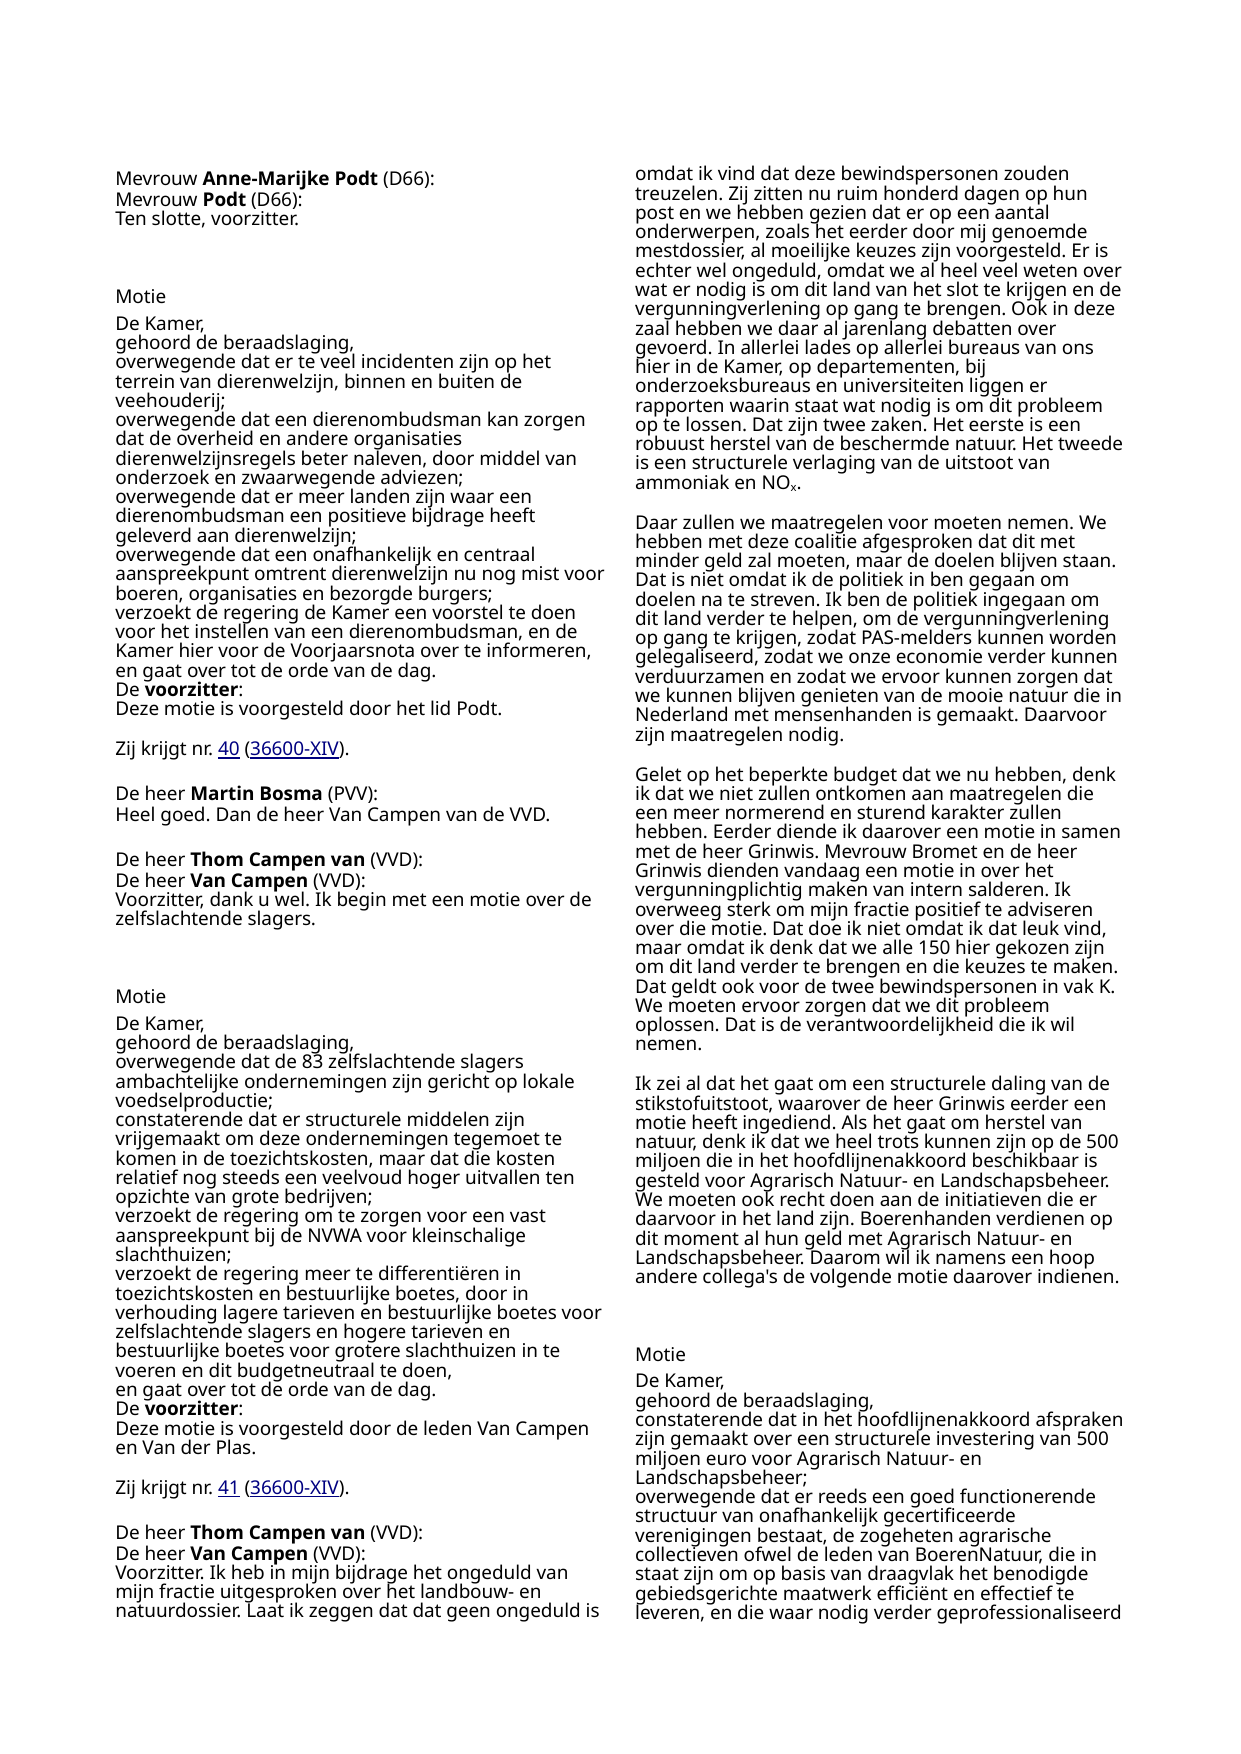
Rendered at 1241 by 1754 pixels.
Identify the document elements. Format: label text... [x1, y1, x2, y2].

text overwegende dat er reeds een goed functionerende structuur van onafhankelijk gecertificeerde verenigingen bestaat, de zogeheten agrarische collectieven ofwel de leden van BoerenNatuur, die in staat zijn om op basis van draagvlak het benodigde gebiedsgerichte maatwerk efficiënt en effectief te leveren, en die waar nodig verder geprofessionaliseerd [635, 1488, 1125, 1623]
text Voorzitter, dank u wel. Ik begin met een motie over de zelfslachtende slagers. [115, 891, 605, 930]
text Motie [635, 1341, 1125, 1367]
text overwegende dat een dierenombudsman kan zorgen dat de overheid en andere organisaties dierenwelzijnsregels beter naleven, door middel van onderzoek en zwaarwegende adviezen; [115, 411, 605, 488]
text Deze motie is voorgesteld door de leden Van Campen en Van der Plas. [115, 1419, 605, 1458]
text Zij krijgt nr. 40 (36600-XIV). [115, 740, 605, 759]
text omdat ik vind dat deze bewindspersonen zouden treuzelen. Zij zitten nu ruim honderd dagen op hun post en we hebben gezien dat er op een aantal onderwerpen, zoals het eerder door mij genoemde mestdossier, al moeilijke keuzes zijn voorgesteld. Er is echter wel ongeduld, omdat we al heel veel weten over wat er nodig is om dit land van het slot te krijgen en de vergunningverlening op gang te brengen. Ook in deze zaal hebben we daar al jarenlang debatten over gevoerd. In allerlei lades op allerlei bureaus van ons hier in de Kamer, op departementen, bij onderzoeksbureaus en universiteiten liggen er rapporten waarin staat wat nodig is om dit probleem op te lossen. Dat zijn twee zaken. Het eerste is een robuust herstel van de beschermde natuur. Het tweede is een structurele verlaging van de uitstoot van ammoniak en NOx. [635, 165, 1125, 493]
text overwegende dat er meer landen zijn waar een dierenombudsman een positieve bijdrage heeft geleverd aan dierenwelzijn; [115, 488, 605, 546]
text verzoekt de regering de Kamer een voorstel te doen voor het instellen van een dierenombudsman, en de Kamer hier voor de Voorjaarsnota over te informeren, [115, 604, 605, 662]
text en gaat over tot de orde van de dag. [115, 1381, 605, 1400]
text De Kamer, [115, 315, 605, 334]
text Gelet op het beperkte budget dat we nu hebben, denk ik dat we niet zullen ontkomen aan maatregelen die een meer normerend en sturend karakter zullen hebben. Eerder diende ik daarover een motie in samen met de heer Grinwis. Mevrouw Bromet en de heer Grinwis dienden vandaag een motie in over het vergunningplichtig maken van intern salderen. Ik overweeg sterk om mijn fractie positief te adviseren over die motie. Dat doe ik niet omdat ik dat leuk vind, maar omdat ik denk dat we alle 150 hier gekozen zijn om dit land verder te brengen en die keuzes te maken. Dat geldt ook voor de twee bewindspersonen in vak K. We moeten ervoor zorgen dat we dit probleem oplossen. Dat is de verantwoordelijkheid die ik wil nemen. [635, 766, 1125, 1055]
text De heer Thom Campen van (VVD): [115, 846, 605, 872]
text Mevrouw Podt (D66): [115, 191, 605, 210]
text gehoord de beraadslaging, [115, 334, 605, 353]
text Zij krijgt nr. 41 (36600-XIV). [115, 1479, 605, 1498]
text Ik zei al dat het gaat om een structurele daling van de stikstofuitstoot, waarover de heer Grinwis eerder een motie heeft ingediend. Als het gaat om herstel van natuur, denk ik dat we heel trots kunnen zijn op de 500 miljoen die in het hoofdlijnenakkoord beschikbaar is gesteld voor Agrarisch Natuur- en Landschapsbeheer. We moeten ook recht doen aan de initiatieven die er daarvoor in het land zijn. Boerenhanden verdienen op dit moment al hun geld met Agrarisch Natuur- en Landschapsbeheer. Daarom wil ik namens een hoop andere collega's de volgende motie daarover indienen. [635, 1075, 1125, 1287]
text gehoord de beraadslaging, [115, 1034, 605, 1053]
text Voorzitter. Ik heb in mijn bijdrage het ongeduld van mijn fractie uitgesproken over het landbouw- en natuurdossier. Laat ik zeggen dat dat geen ongeduld is [115, 1564, 605, 1622]
text overwegende dat de 83 zelfslachtende slagers ambachtelijke ondernemingen zijn gericht op lokale voedselproductie; [115, 1053, 605, 1111]
text Heel goed. Dan de heer Van Campen van de VVD. [115, 806, 605, 825]
text Deze motie is voorgesteld door het lid Podt. [115, 700, 605, 719]
text Mevrouw Anne-Marijke Podt (D66): [115, 165, 605, 191]
text verzoekt de regering meer te differentiëren in toezichtskosten en bestuurlijke boetes, door in verhouding lagere tarieven en bestuurlijke boetes voor zelfslachtende slagers en hogere tarieven en bestuurlijke boetes voor grotere slachthuizen in te voeren en dit budgetneutraal te doen, [115, 1265, 605, 1381]
text verzoekt de regering om te zorgen voor een vast aanspreekpunt bij de NVWA voor kleinschalige slachthuizen; [115, 1207, 605, 1265]
text De heer Van Campen (VVD): [115, 872, 605, 891]
text gehoord de beraadslaging, [635, 1392, 1125, 1411]
text constaterende dat er structurele middelen zijn vrijgemaakt om deze ondernemingen tegemoet te komen in de toezichtskosten, maar dat die kosten relatief nog steeds een veelvoud hoger uitvallen ten opzichte van grote bedrijven; [115, 1111, 605, 1207]
text De Kamer, [115, 1015, 605, 1034]
text en gaat over tot de orde van de dag. [115, 662, 605, 681]
text Motie [115, 283, 605, 309]
text constaterende dat in het hoofdlijnenakkoord afspraken zijn gemaakt over een structurele investering van 500 miljoen euro voor Agrarisch Natuur- en Landschapsbeheer; [635, 1411, 1125, 1488]
text overwegende dat er te veel incidenten zijn op het terrein van dierenwelzijn, binnen en buiten de veehouderij; [115, 353, 605, 411]
text overwegende dat een onafhankelijk en centraal aanspreekpunt omtrent dierenwelzijn nu nog mist voor boeren, organisaties en bezorgde burgers; [115, 546, 605, 604]
text De voorzitter: [115, 681, 605, 700]
text De Kamer, [635, 1372, 1125, 1392]
text Ten slotte, voorzitter. [115, 210, 605, 230]
text De heer Van Campen (VVD): [115, 1544, 605, 1564]
text De heer Thom Campen van (VVD): [115, 1519, 605, 1544]
text De voorzitter: [115, 1400, 605, 1419]
text Daar zullen we maatregelen voor moeten nemen. We hebben met deze coalitie afgesproken dat dit met minder geld zal moeten, maar de doelen blijven staan. Dat is niet omdat ik de politiek in ben gegaan om doelen na te streven. Ik ben de politiek ingegaan om dit land verder te helpen, om de vergunningverlening op gang te krijgen, zodat PAS-melders kunnen worden gelegaliseerd, zodat we onze economie verder kunnen verduurzamen en zodat we ervoor kunnen zorgen dat we kunnen blijven genieten van de mooie natuur die in Nederland met mensenhanden is gemaakt. Daarvoor zijn maatregelen nodig. [635, 514, 1125, 745]
text Motie [115, 983, 605, 1009]
text De heer Martin Bosma (PVV): [115, 780, 605, 806]
